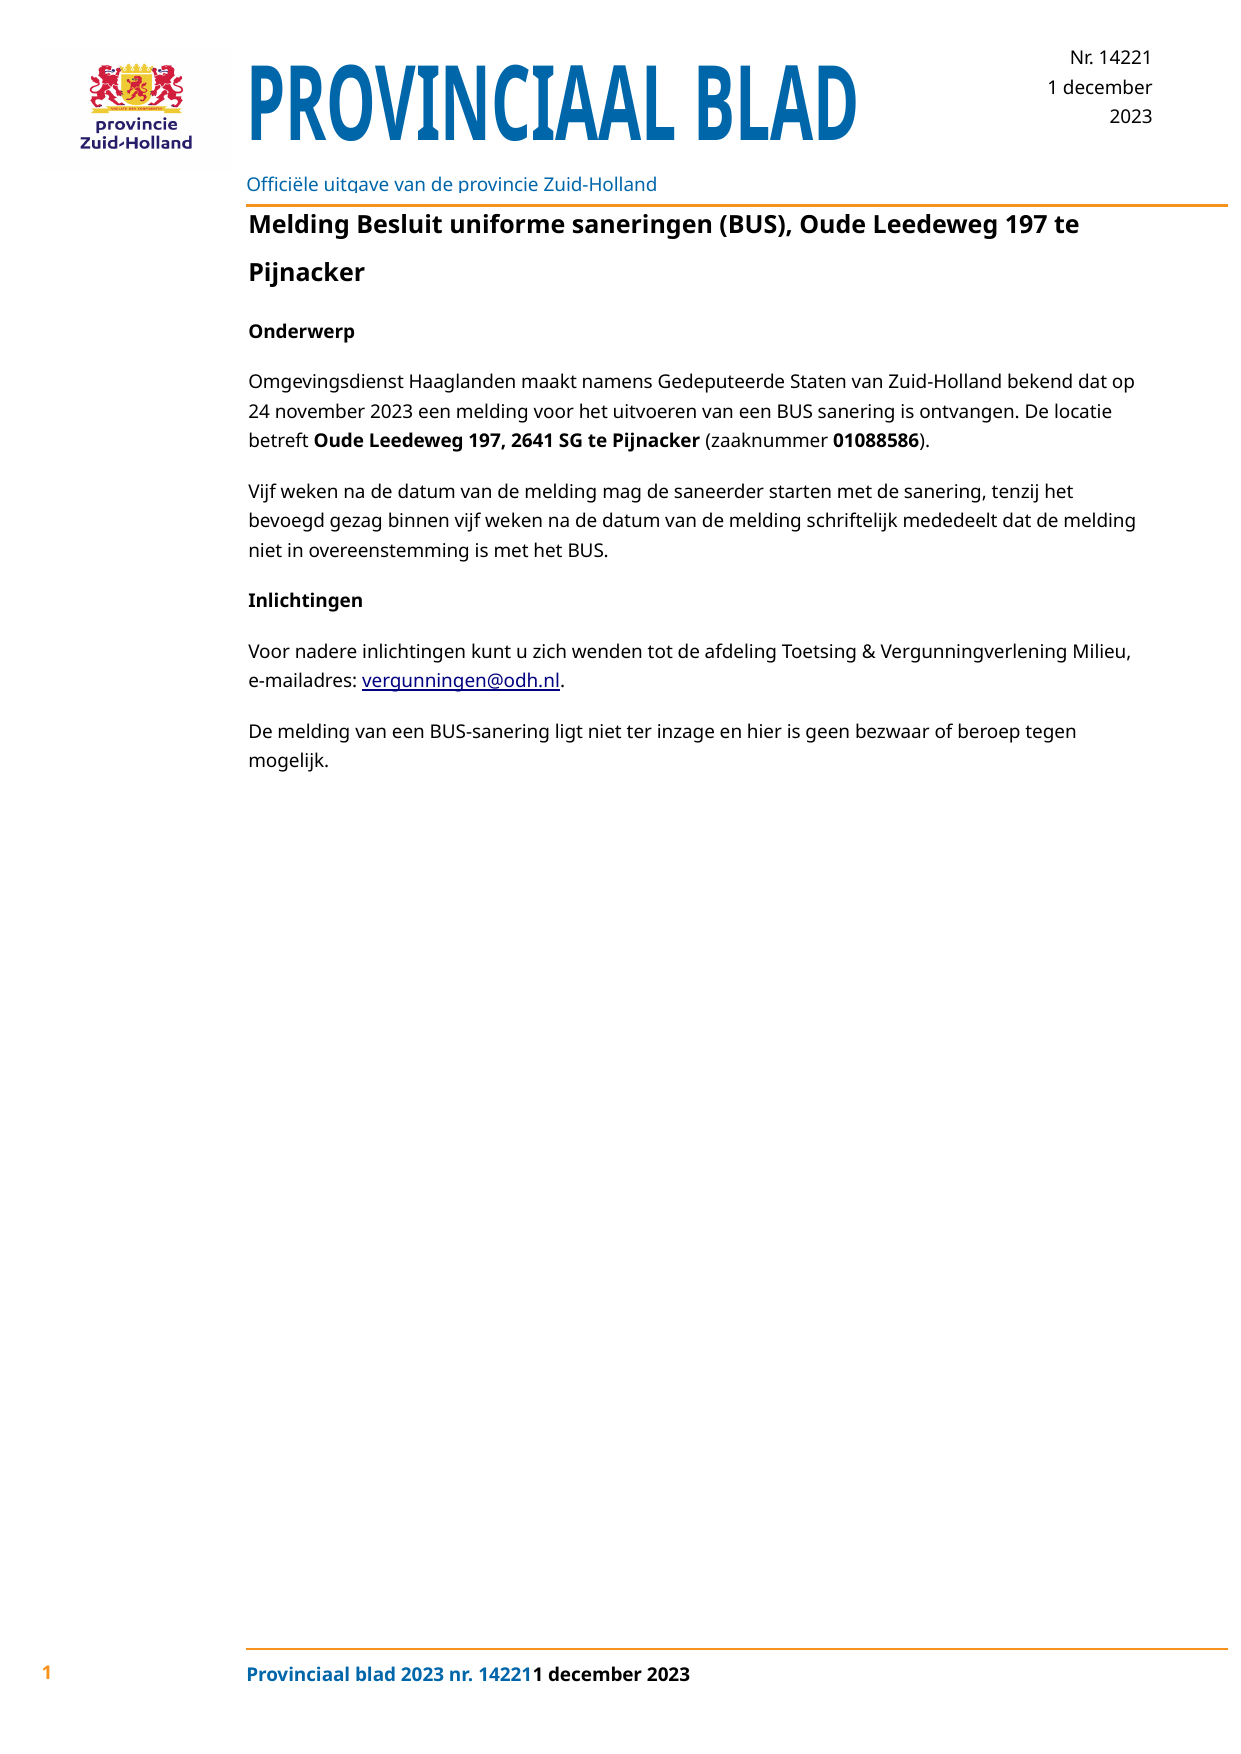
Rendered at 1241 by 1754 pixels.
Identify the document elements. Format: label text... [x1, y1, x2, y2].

text Inlichtingen [248, 587, 1152, 613]
picture [41, 47, 231, 172]
text Vijf weken na de datum van de melding mag de saneerder starten met de sanering, tenzij het bevoegd gezag binnen vijf weken na de datum van de melding schriftelijk mededeelt dat de melding niet in overeenstemming is met het BUS. [248, 478, 1152, 563]
text De melding van een BUS-sanering ligt niet ter inzage en hier is geen bezwaar of beroep tegen mogelijk. [248, 718, 1152, 773]
text Melding Besluit uniforme saneringen (BUS), Oude Leedeweg 197 te Pijnacker [248, 207, 1152, 288]
text Omgevingsdienst Haaglanden maakt namens Gedeputeerde Staten van Zuid-Holland bekend dat op 24 november 2023 een melding voor het uitvoeren van een BUS sanering is ontvangen. De locatie betreft Oude Leedeweg 197, 2641 SG te Pijnacker (zaaknummer 01088586). [248, 368, 1152, 453]
text Voor nadere inlichtingen kunt u zich wenden tot de afdeling Toetsing & Vergunningverlening Milieu, e-mailadres: vergunningen@odh.nl. [248, 638, 1152, 693]
text Onderwerp [248, 318, 1152, 344]
